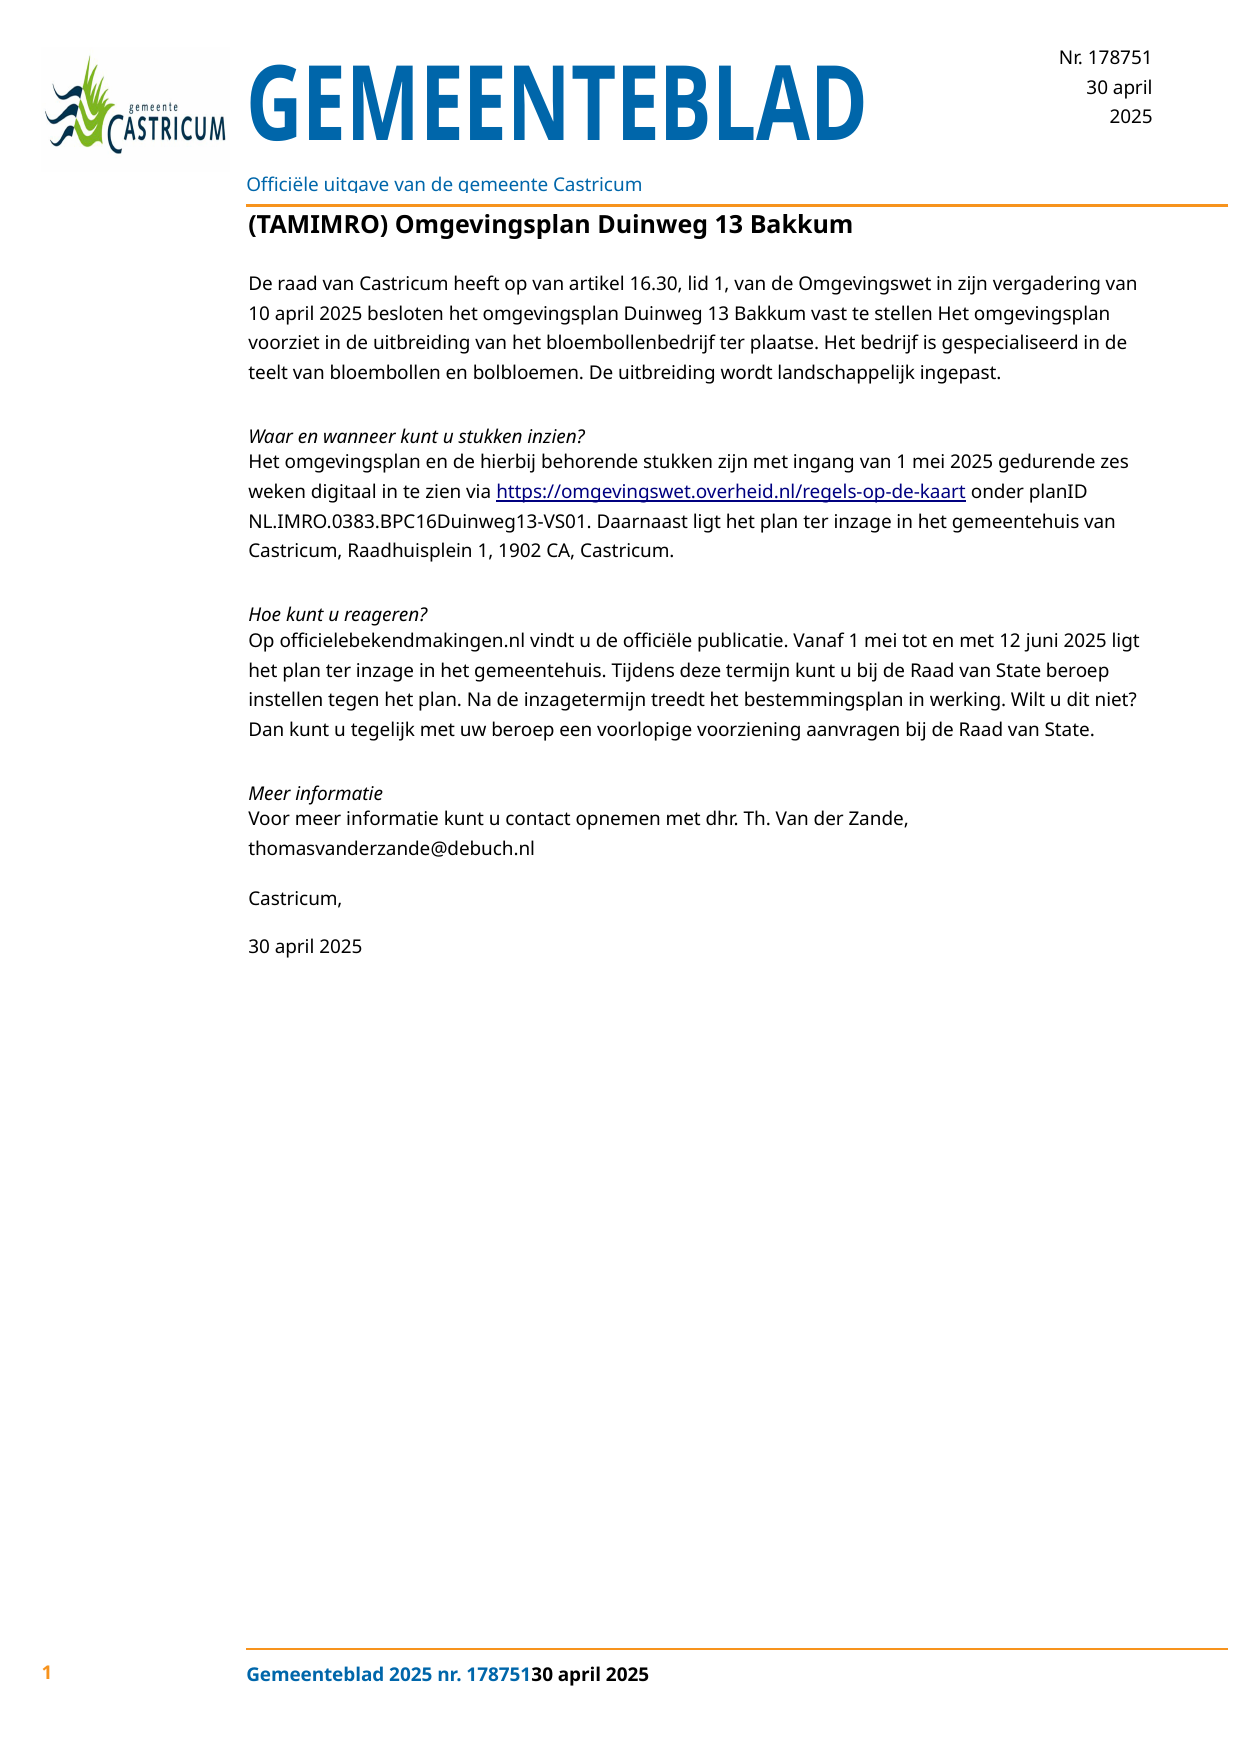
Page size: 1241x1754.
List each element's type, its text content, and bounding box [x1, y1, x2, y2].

text Op officielebekendmakingen.nl vindt u de officiële publicatie. Vanaf 1 mei tot en met 12 juni 2025 ligt het plan ter inzage in het gemeentehuis. Tijdens deze termijn kunt u bij de Raad van State beroep instellen tegen het plan. Na de inzagetermijn treedt het bestemmingsplan in werking. Wilt u dit niet? Dan kunt u tegelijk met uw beroep een voorlopige voorziening aanvragen bij de Raad van State. [248, 627, 1152, 742]
text Voor meer informatie kunt u contact opnemen met dhr. Th. Van der Zande, thomasvanderzande@debuch.nl [248, 806, 1152, 861]
text Meer informatie [248, 780, 1152, 806]
picture [41, 47, 231, 172]
text (TAMIMRO) Omgevingsplan Duinweg 13 Bakkum [248, 207, 1152, 241]
text Het omgevingsplan en de hierbij behorende stukken zijn met ingang van 1 mei 2025 gedurende zes weken digitaal in te zien via https://omgevingswet.overheid.nl/regels-op-de-kaart onder planID NL.IMRO.0383.BPC16Duinweg13-VS01. Daarnaast ligt het plan ter inzage in het gemeentehuis van Castricum, Raadhuisplein 1, 1902 CA, Castricum. [248, 449, 1152, 563]
text Waar en wanneer kunt u stukken inzien? [248, 423, 1152, 449]
text 30 april 2025 [248, 933, 1152, 959]
text Castricum, [248, 886, 1152, 911]
text Hoe kunt u reageren? [248, 601, 1152, 627]
text De raad van Castricum heeft op van artikel 16.30, lid 1, van de Omgevingswet in zijn vergadering van 10 april 2025 besloten het omgevingsplan Duinweg 13 Bakkum vast te stellen Het omgevingsplan voorziet in de uitbreiding van het bloembollenbedrijf ter plaatse. Het bedrijf is gespecialiseerd in de teelt van bloembollen en bolbloemen. De uitbreiding wordt landschappelijk ingepast. [248, 270, 1152, 385]
